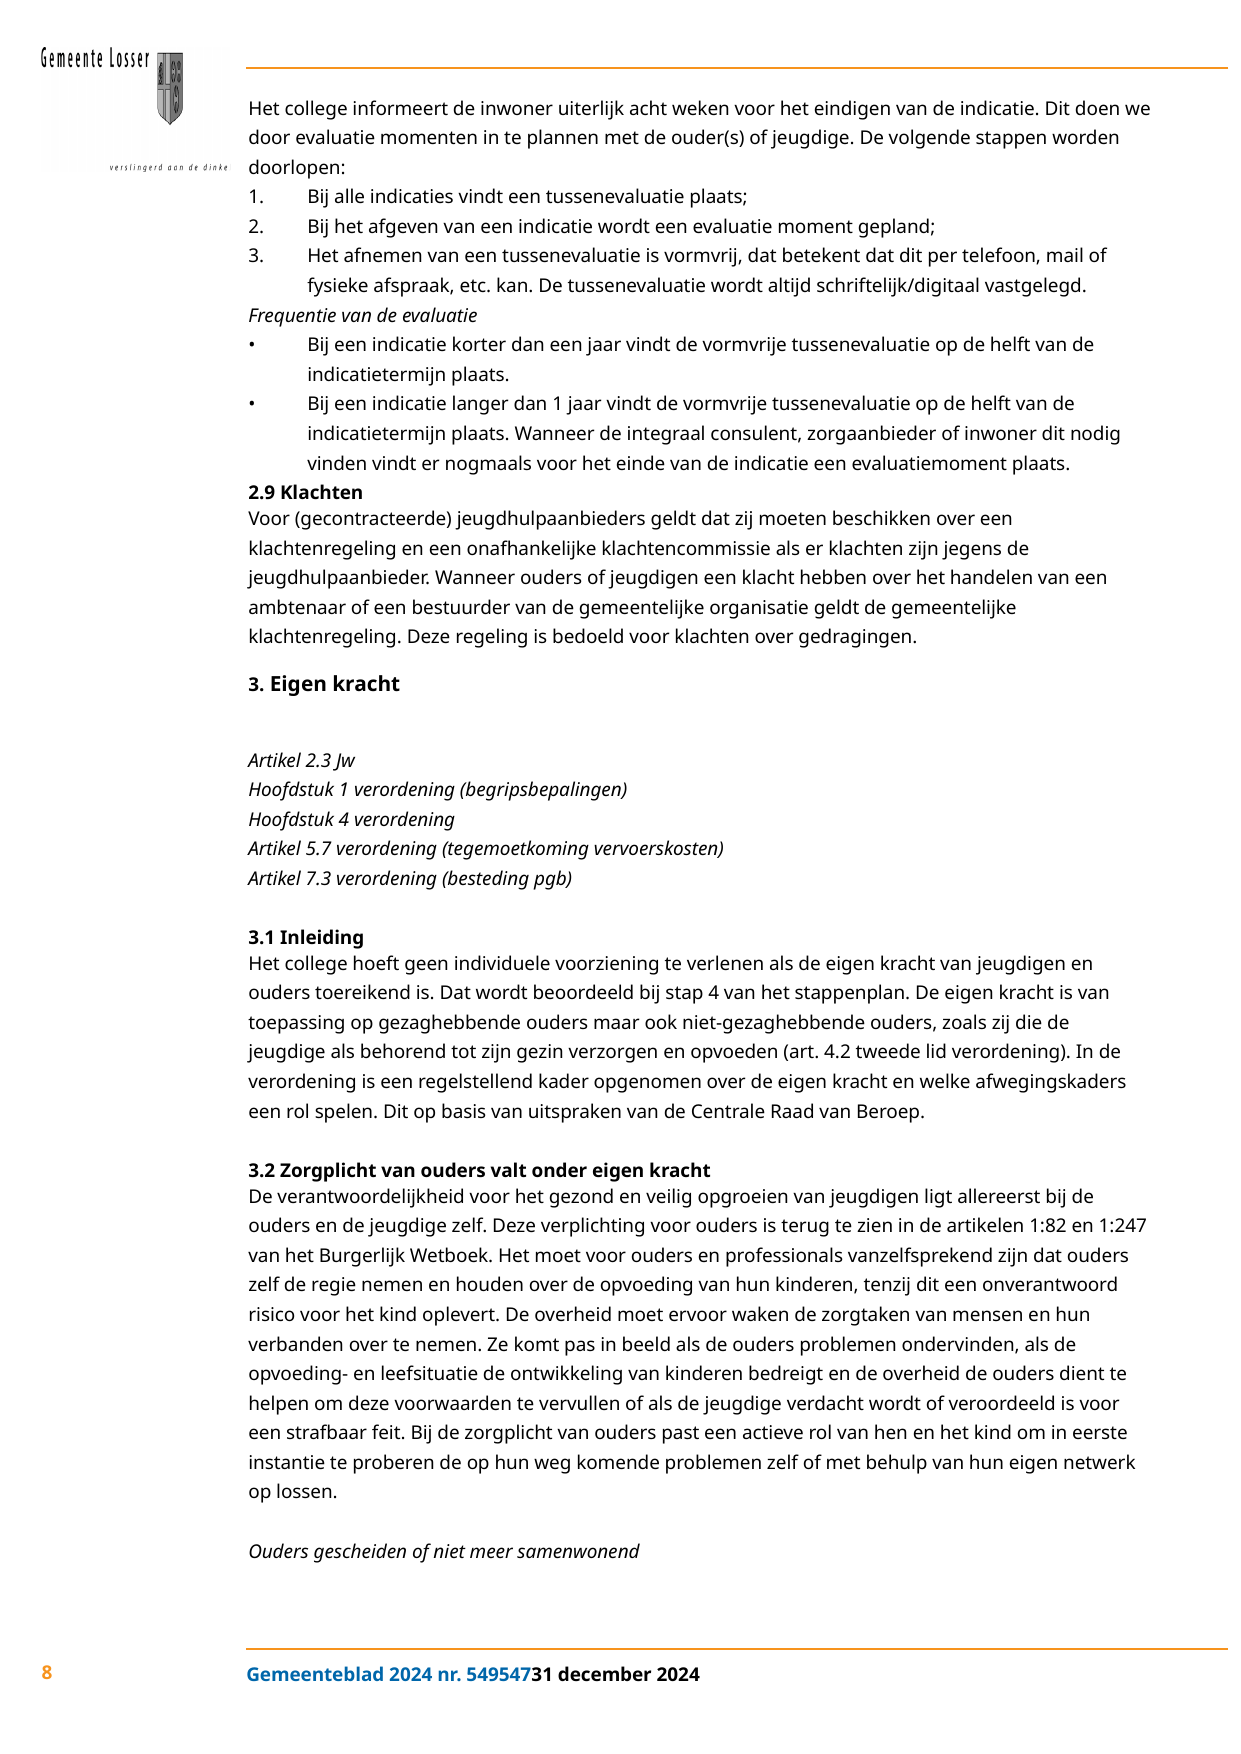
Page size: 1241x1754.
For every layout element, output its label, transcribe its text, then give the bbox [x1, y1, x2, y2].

text 3.1 Inleiding [248, 924, 1152, 950]
text Het college hoeft geen individuele voorziening te verlenen als de eigen kracht van jeugdigen en ouders toereikend is. Dat wordt beoordeeld bij stap 4 van het stappenplan. De eigen kracht is van toepassing op gezaghebbende ouders maar ook niet-gezaghebbende ouders, zoals zij die de jeugdige als behorend tot zijn gezin verzorgen en opvoeden (art. 4.2 tweede lid verordening). In de verordening is een regelstellend kader opgenomen over de eigen kracht en welke afwegingskaders een rol spelen. Dit op basis van uitspraken van de Centrale Raad van Beroep. [248, 950, 1152, 1124]
list Bij het afgeven van een indicatie wordt een evaluatie moment gepland; [248, 213, 1152, 239]
list Bij alle indicaties vindt een tussenevaluatie plaats; [248, 183, 1152, 209]
text Artikel 5.7 verordening (tegemoetkoming vervoerskosten) [248, 836, 1152, 861]
text Het college informeert de inwoner uiterlijk acht weken voor het eindigen van de indicatie. Dit doen we door evaluatie momenten in te plannen met de ouder(s) of jeugdige. De volgende stappen worden doorlopen: [248, 95, 1152, 180]
text Voor (gecontracteerde) jeugdhulpaanbieders geldt dat zij moeten beschikken over een klachtenregeling en een onafhankelijke klachtencommissie als er klachten zijn jegens de jeugdhulpaanbieder. Wanneer ouders of jeugdigen een klacht hebben over het handelen van een ambtenaar of een bestuurder van de gemeentelijke organisatie geldt de gemeentelijke klachtenregeling. Deze regeling is bedoeld voor klachten over gedragingen. [248, 505, 1152, 649]
text Hoofdstuk 1 verordening (begripsbepalingen) [248, 776, 1152, 802]
list Bij een indicatie langer dan 1 jaar vindt de vormvrije tussenevaluatie op de helft van de indicatietermijn plaats. Wanneer de integraal consulent, zorgaanbieder of inwoner dit nodig vinden vindt er nogmaals voor het einde van de indicatie een evaluatiemoment plaats. [248, 391, 1152, 476]
text 2.9 Klachten [248, 479, 1152, 505]
picture [41, 47, 231, 172]
text Ouders gescheiden of niet meer samenwonend [248, 1538, 1152, 1563]
list Bij een indicatie korter dan een jaar vindt de vormvrije tussenevaluatie op de helft van de indicatietermijn plaats. [248, 331, 1152, 387]
text 3.2 Zorgplicht van ouders valt onder eigen kracht [248, 1157, 1152, 1183]
text Frequentie van de evaluatie [248, 302, 1152, 328]
text Artikel 7.3 verordening (besteding pgb) [248, 865, 1152, 891]
text Hoofdstuk 4 verordening [248, 806, 1152, 832]
text 3. Eigen kracht [248, 669, 1152, 697]
text Artikel 2.3 Jw [248, 747, 1152, 772]
text De verantwoordelijkheid voor het gezond en veilig opgroeien van jeugdigen ligt allereerst bij de ouders en de jeugdige zelf. Deze verplichting voor ouders is terug te zien in de artikelen 1:82 en 1:247 van het Burgerlijk Wetboek. Het moet voor ouders en professionals vanzelfsprekend zijn dat ouders zelf de regie nemen en houden over de opvoeding van hun kinderen, tenzij dit een onverantwoord risico voor het kind oplevert. De overheid moet ervoor waken de zorgtaken van mensen en hun verbanden over te nemen. Ze komt pas in beeld als de ouders problemen ondervinden, als de opvoeding- en leefsituatie de ontwikkeling van kinderen bedreigt en de overheid de ouders dient te helpen om deze voorwaarden te vervullen of als de jeugdige verdacht wordt of veroordeeld is voor een strafbaar feit. Bij de zorgplicht van ouders past een actieve rol van hen en het kind om in eerste instantie te proberen de op hun weg komende problemen zelf of met behulp van hun eigen netwerk op lossen. [248, 1183, 1152, 1504]
list Het afnemen van een tussenevaluatie is vormvrij, dat betekent dat dit per telefoon, mail of fysieke afspraak, etc. kan. De tussenevaluatie wordt altijd schriftelijk/digitaal vastgelegd. [248, 243, 1152, 298]
